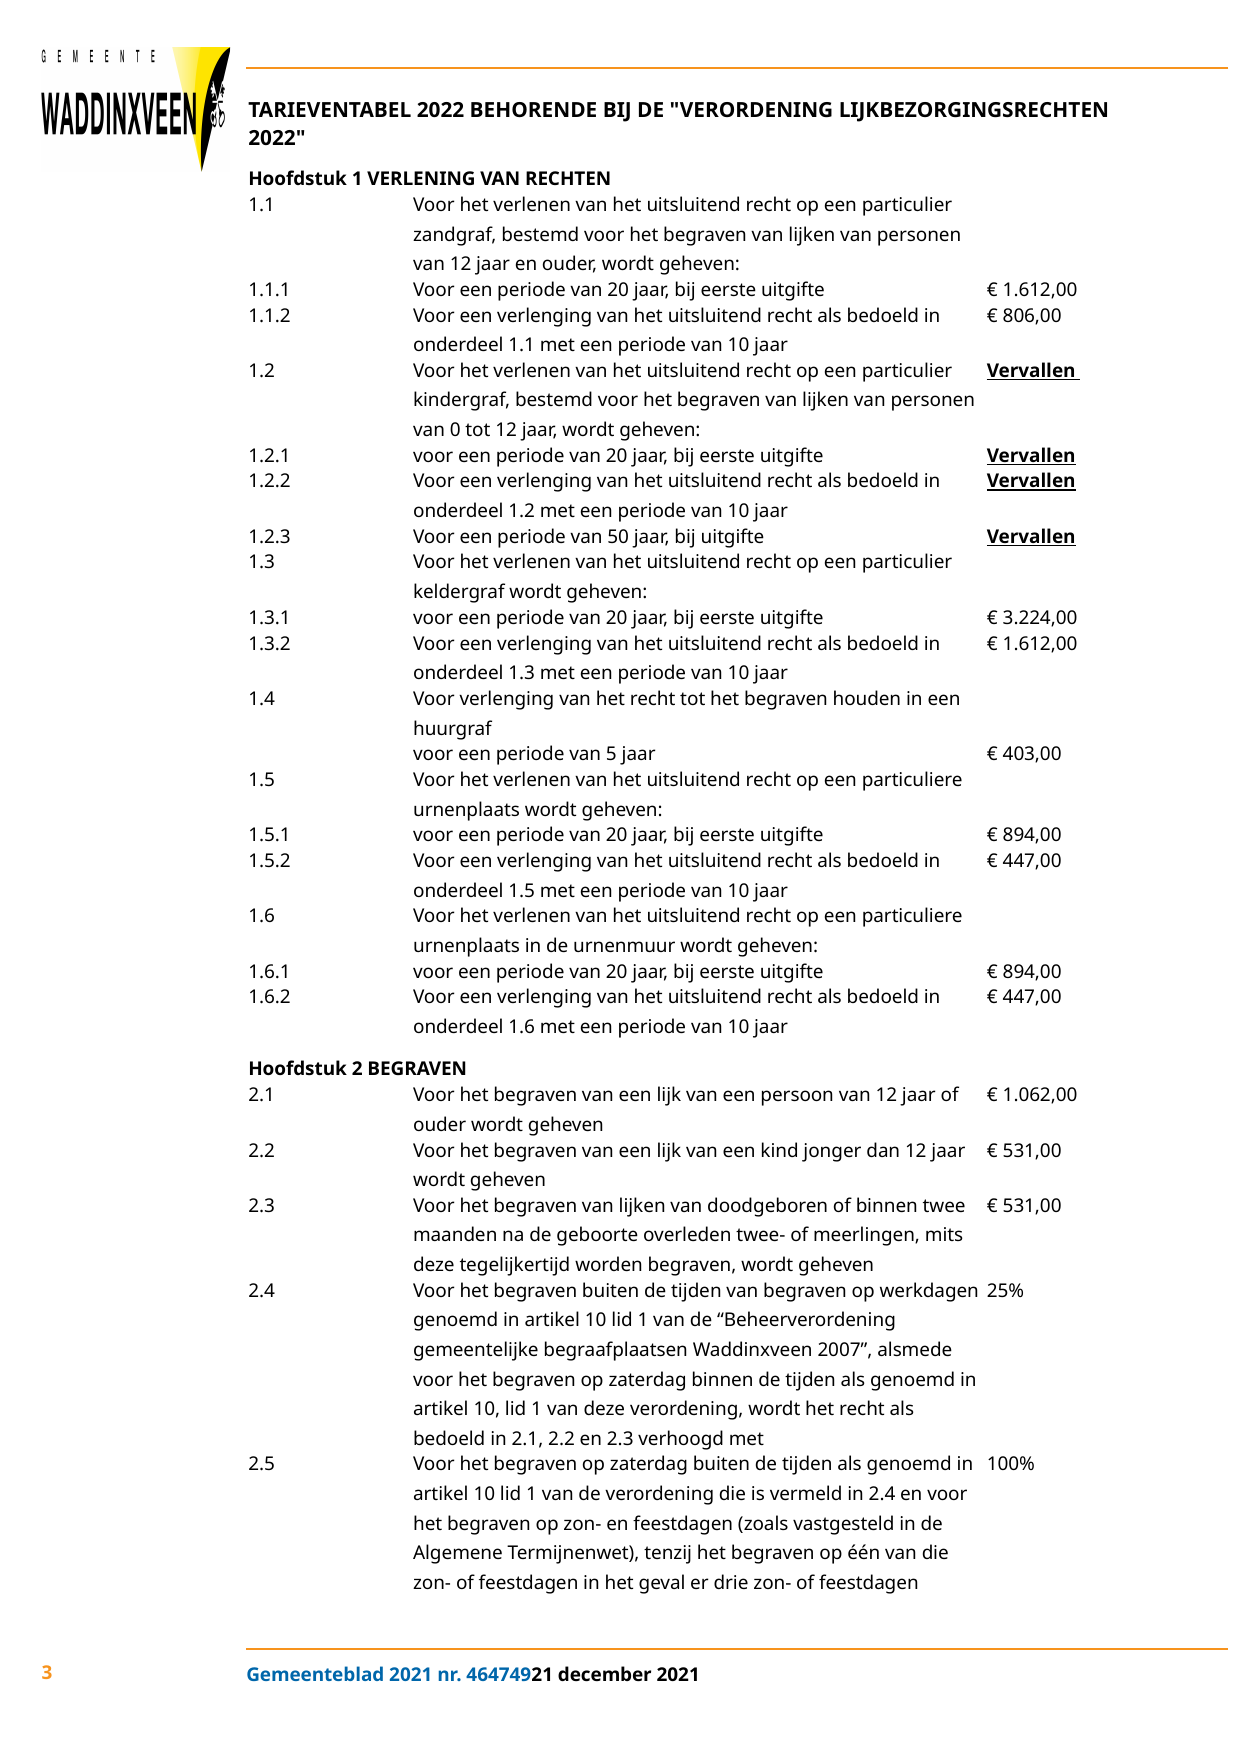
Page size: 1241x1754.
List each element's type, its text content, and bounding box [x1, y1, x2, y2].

table_cell 1.3 [248, 549, 413, 604]
table_cell 1.1.1 [248, 276, 413, 302]
table_cell Voor een verlenging van het uitsluitend recht als bedoeld in onderdeel 1.5 met een periode van 10 jaar [413, 847, 987, 902]
table_cell Voor een periode van 50 jaar, bij uitgifte [413, 523, 987, 549]
table_cell Voor een verlenging van het uitsluitend recht als bedoeld in onderdeel 1.3 met een periode van 10 jaar [413, 630, 987, 685]
table_cell € 1.612,00 [987, 630, 1152, 685]
table_cell 2.4 [248, 1277, 413, 1451]
table_cell € 806,00 [987, 302, 1152, 357]
table_header [987, 191, 1152, 276]
table_cell voor een periode van 20 jaar, bij eerste uitgifte [413, 442, 987, 468]
table_cell Voor verlenging van het recht tot het begraven houden in een huurgraf [413, 685, 987, 740]
table_cell 1.2.3 [248, 523, 413, 549]
table_cell 2.5 [248, 1451, 413, 1595]
table_cell 1.6 [248, 903, 413, 958]
table_cell [248, 740, 413, 766]
table_cell € 3.224,00 [987, 604, 1152, 630]
table_cell Vervallen [987, 442, 1152, 468]
table_cell € 447,00 [987, 984, 1152, 1039]
table_cell [987, 549, 1152, 604]
picture [41, 47, 231, 172]
table_cell 1.4 [248, 685, 413, 740]
table_cell Voor het verlenen van het uitsluitend recht op een particuliere urnenplaats wordt geheven: [413, 766, 987, 821]
table_header 1.1 [248, 191, 413, 276]
table_cell Voor een verlenging van het uitsluitend recht als bedoeld in onderdeel 1.6 met een periode van 10 jaar [413, 984, 987, 1039]
table_header 2.1 [248, 1081, 413, 1137]
table_cell voor een periode van 20 jaar, bij eerste uitgifte [413, 958, 987, 983]
table_cell 100% [987, 1451, 1152, 1595]
table_cell Voor het begraven buiten de tijden van begraven op werkdagen genoemd in artikel 10 lid 1 van de “Beheerverordening gemeentelijke begraafplaatsen Waddinxveen 2007”, alsmede voor het begraven op zaterdag binnen de tijden als genoemd in artikel 10, lid 1 van deze verordening, wordt het recht als bedoeld in 2.1, 2.2 en 2.3 verhoogd met [413, 1277, 987, 1451]
table_cell € 531,00 [987, 1192, 1152, 1277]
table_cell [987, 903, 1152, 958]
table_cell € 1.612,00 [987, 276, 1152, 302]
table_header Voor het begraven van een lijk van een persoon van 12 jaar of ouder wordt geheven [413, 1081, 987, 1137]
table_cell Voor het begraven van lijken van doodgeboren of binnen twee maanden na de geboorte overleden twee- of meerlingen, mits deze tegelijkertijd worden begraven, wordt geheven [413, 1192, 987, 1277]
table_cell 1.3.1 [248, 604, 413, 630]
table_cell Voor het verlenen van het uitsluitend recht op een particulier kindergraf, bestemd voor het begraven van lijken van personen van 0 tot 12 jaar, wordt geheven: [413, 357, 987, 442]
table_cell Vervallen [987, 468, 1152, 523]
table_cell voor een periode van 20 jaar, bij eerste uitgifte [413, 604, 987, 630]
table_cell 1.6.1 [248, 958, 413, 983]
table_cell [987, 685, 1152, 740]
table_cell voor een periode van 20 jaar, bij eerste uitgifte [413, 821, 987, 847]
table_cell 1.2 [248, 357, 413, 442]
table_cell 2.3 [248, 1192, 413, 1277]
table_cell 1.5 [248, 766, 413, 821]
table_cell € 447,00 [987, 847, 1152, 902]
table_cell Voor een verlenging van het uitsluitend recht als bedoeld in onderdeel 1.2 met een periode van 10 jaar [413, 468, 987, 523]
table_cell € 894,00 [987, 821, 1152, 847]
table_cell 1.5.2 [248, 847, 413, 902]
table_cell Voor een verlenging van het uitsluitend recht als bedoeld in onderdeel 1.1 met een periode van 10 jaar [413, 302, 987, 357]
table_cell [987, 766, 1152, 821]
table_cell 2.2 [248, 1137, 413, 1192]
table_cell € 403,00 [987, 740, 1152, 766]
text Hoofdstuk 2 BEGRAVEN [248, 1056, 1152, 1081]
table_cell Vervallen [987, 357, 1152, 442]
table_cell Voor het begraven van een lijk van een kind jonger dan 12 jaar wordt geheven [413, 1137, 987, 1192]
table_cell 1.3.2 [248, 630, 413, 685]
text Hoofdstuk 1 VERLENING VAN RECHTEN [248, 165, 1152, 191]
table_cell Vervallen [987, 523, 1152, 549]
table_cell Voor het verlenen van het uitsluitend recht op een particuliere urnenplaats in de urnenmuur wordt geheven: [413, 903, 987, 958]
table_cell € 531,00 [987, 1137, 1152, 1192]
table_header Voor het verlenen van het uitsluitend recht op een particulier zandgraf, bestemd voor het begraven van lijken van personen van 12 jaar en ouder, wordt geheven: [413, 191, 987, 276]
table_cell 1.1.2 [248, 302, 413, 357]
table_cell voor een periode van 5 jaar [413, 740, 987, 766]
text TARIEVENTABEL 2022 BEHORENDE BIJ DE "VERORDENING LIJKBEZORGINGSRECHTEN 2022" [248, 95, 1152, 152]
table_header € 1.062,00 [987, 1081, 1152, 1137]
table_cell 1.6.2 [248, 984, 413, 1039]
table_cell 25% [987, 1277, 1152, 1451]
table_cell Voor het begraven op zaterdag buiten de tijden als genoemd in artikel 10 lid 1 van de verordening die is vermeld in 2.4 en voor het begraven op zon- en feestdagen (zoals vastgesteld in de Algemene Termijnenwet), tenzij het begraven op één van die zon- of feestdagen in het geval er drie zon- of feestdagen [413, 1451, 987, 1595]
table_cell 1.5.1 [248, 821, 413, 847]
table_cell € 894,00 [987, 958, 1152, 983]
table_cell 1.2.2 [248, 468, 413, 523]
table_cell 1.2.1 [248, 442, 413, 468]
table_cell Voor het verlenen van het uitsluitend recht op een particulier keldergraf wordt geheven: [413, 549, 987, 604]
table_cell Voor een periode van 20 jaar, bij eerste uitgifte [413, 276, 987, 302]
